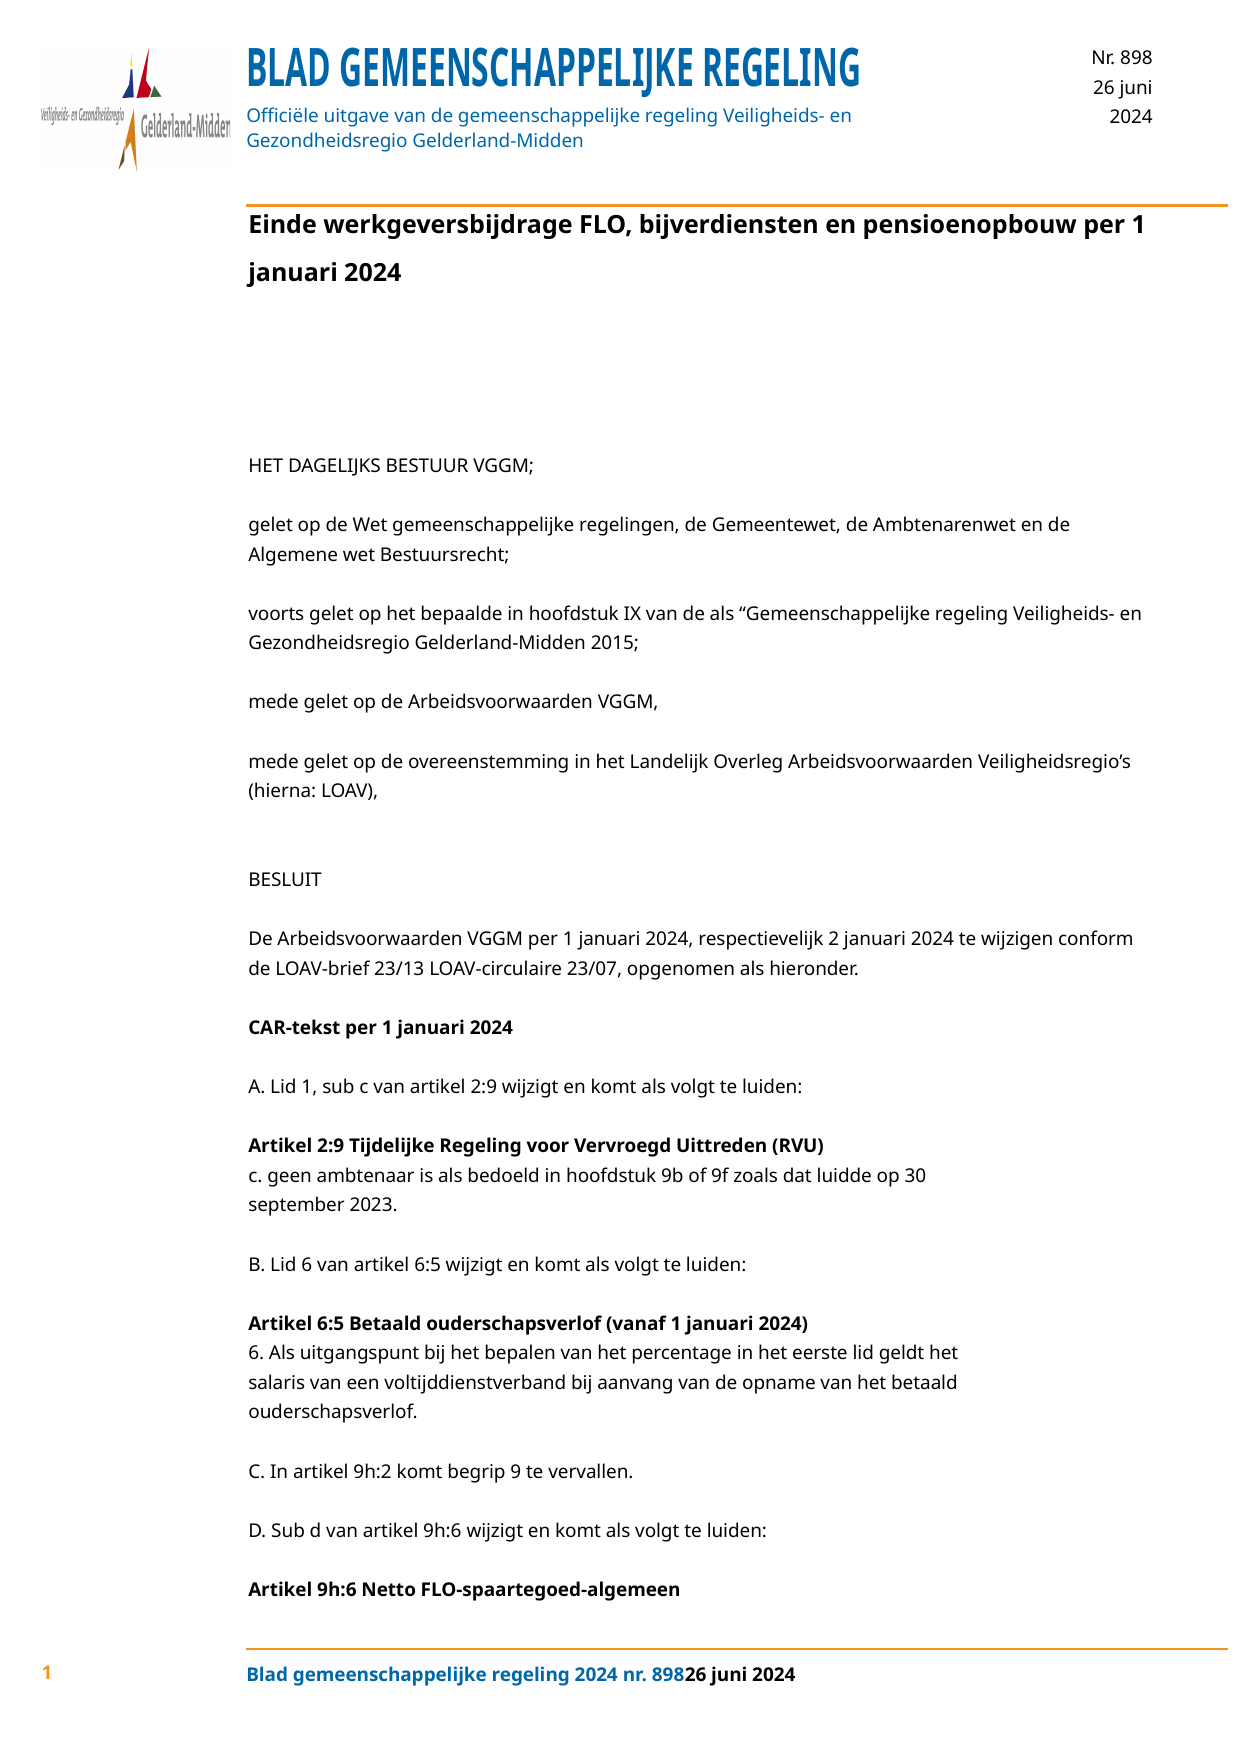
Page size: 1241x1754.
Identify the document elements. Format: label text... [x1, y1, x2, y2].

text mede gelet op de Arbeidsvoorwaarden VGGM, [248, 689, 1152, 714]
text 6. Als uitgangspunt bij het bepalen van het percentage in het eerste lid geldt het [248, 1339, 1152, 1365]
text B. Lid 6 van artikel 6:5 wijzigt en komt als volgt te luiden: [248, 1251, 1152, 1277]
text voorts gelet op het bepaalde in hoofdstuk IX van de als “Gemeenschappelijke regeling Veiligheids- en Gezondheidsregio Gelderland-Midden 2015; [248, 600, 1152, 655]
text ouderschapsverlof. [248, 1399, 1152, 1424]
text C. In artikel 9h:2 komt begrip 9 te vervallen. [248, 1458, 1152, 1484]
picture [41, 47, 231, 172]
text c. geen ambtenaar is als bedoeld in hoofdstuk 9b of 9f zoals dat luidde op 30 [248, 1162, 1152, 1188]
text Einde werkgeversbijdrage FLO, bijverdiensten en pensioenopbouw per 1 januari 2024 [248, 207, 1152, 288]
text Artikel 6:5 Betaald ouderschapsverlof (vanaf 1 januari 2024) [248, 1310, 1152, 1336]
text mede gelet op de overeenstemming in het Landelijk Overleg Arbeidsvoorwaarden Veiligheidsregio’s (hierna: LOAV), [248, 748, 1152, 803]
text CAR-tekst per 1 januari 2024 [248, 1014, 1152, 1040]
text salaris van een voltijddienstverband bij aanvang van de opname van het betaald [248, 1369, 1152, 1395]
text HET DAGELIJKS BESTUUR VGGM; [248, 452, 1152, 478]
text Artikel 9h:6 Netto FLO-spaartegoed-algemeen [248, 1576, 1152, 1602]
text D. Sub d van artikel 9h:6 wijzigt en komt als volgt te luiden: [248, 1517, 1152, 1543]
text Artikel 2:9 Tijdelijke Regeling voor Vervroegd Uittreden (RVU) [248, 1132, 1152, 1158]
text BESLUIT [248, 866, 1152, 892]
text A. Lid 1, sub c van artikel 2:9 wijzigt en komt als volgt te luiden: [248, 1073, 1152, 1099]
text De Arbeidsvoorwaarden VGGM per 1 januari 2024, respectievelijk 2 januari 2024 te wijzigen conform de LOAV-brief 23/13 LOAV-circulaire 23/07, opgenomen als hieronder. [248, 925, 1152, 981]
text gelet op de Wet gemeenschappelijke regelingen, de Gemeentewet, de Ambtenarenwet en de Algemene wet Bestuursrecht; [248, 511, 1152, 567]
text september 2023. [248, 1192, 1152, 1217]
